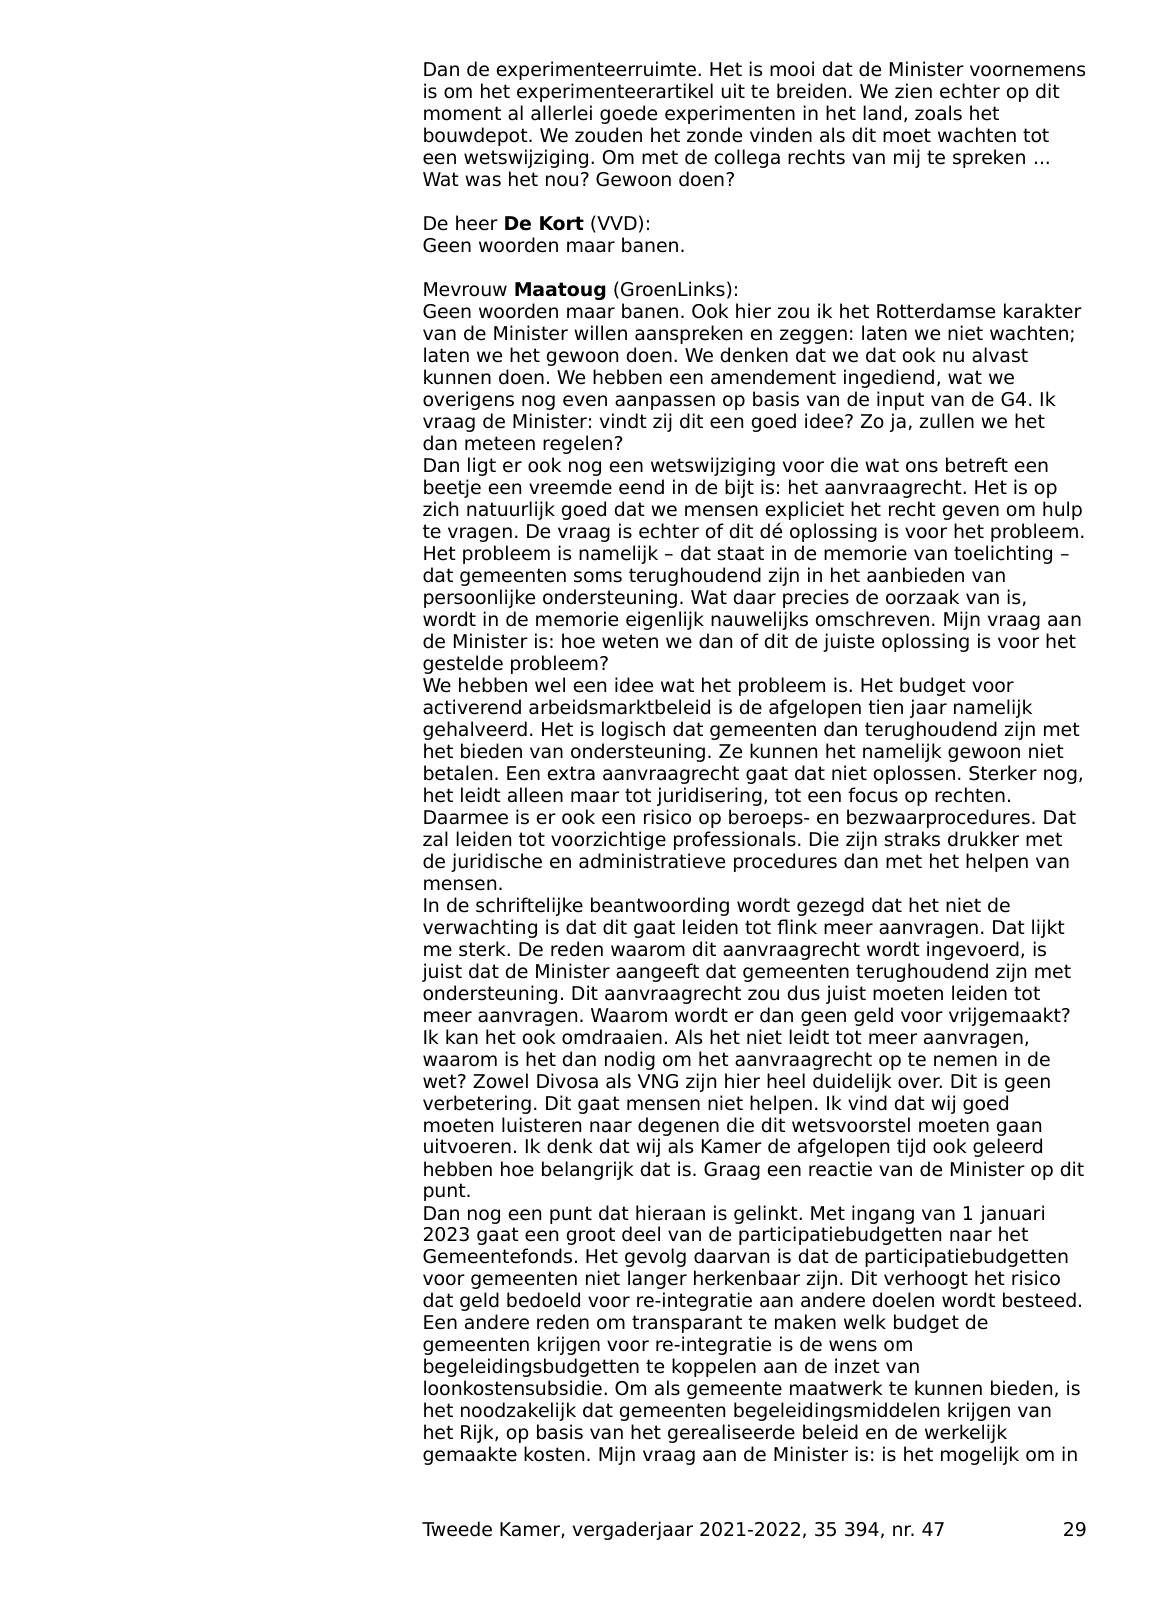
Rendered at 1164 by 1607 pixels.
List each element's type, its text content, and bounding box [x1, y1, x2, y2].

text In de schriftelijke beantwoording wordt gezegd dat het niet de verwachting is dat dit gaat leiden tot flink meer aanvragen. Dat lijkt me sterk. De reden waarom dit aanvraagrecht wordt ingevoerd, is juist dat de Minister aangeeft dat gemeenten terughoudend zijn met ondersteuning. Dit aanvraagrecht zou dus juist moeten leiden tot meer aanvragen. Waarom wordt er dan geen geld voor vrijgemaakt? Ik kan het ook omdraaien. Als het niet leidt tot meer aanvragen, waarom is het dan nodig om het aanvraagrecht op te nemen in de wet? Zowel Divosa als VNG zijn hier heel duidelijk over. Dit is geen verbetering. Dit gaat mensen niet helpen. Ik vind dat wij goed moeten luisteren naar degenen die dit wetsvoorstel moeten gaan uitvoeren. Ik denk dat wij als Kamer de afgelopen tijd ook geleerd hebben hoe belangrijk dat is. Graag een reactie van de Minister op dit punt. [422, 895, 1087, 1202]
text Dan ligt er ook nog een wetswijziging voor die wat ons betreft een beetje een vreemde eend in de bijt is: het aanvraagrecht. Het is op zich natuurlijk goed dat we mensen expliciet het recht geven om hulp te vragen. De vraag is echter of dit dé oplossing is voor het probleem. Het probleem is namelijk – dat staat in de memorie van toelichting – dat gemeenten soms terughoudend zijn in het aanbieden van persoonlijke ondersteuning. Wat daar precies de oorzaak van is, wordt in de memorie eigenlijk nauwelijks omschreven. Mijn vraag aan de Minister is: hoe weten we dan of dit de juiste oplossing is voor het gestelde probleem? [422, 455, 1087, 675]
text De heer De Kort (VVD): [422, 213, 1087, 235]
text Geen woorden maar banen. [422, 235, 1087, 257]
text Geen woorden maar banen. Ook hier zou ik het Rotterdamse karakter van de Minister willen aanspreken en zeggen: laten we niet wachten; laten we het gewoon doen. We denken dat we dat ook nu alvast kunnen doen. We hebben een amendement ingediend, wat we overigens nog even aanpassen op basis van de input van de G4. Ik vraag de Minister: vindt zij dit een goed idee? Zo ja, zullen we het dan meteen regelen? [422, 301, 1087, 455]
text Mevrouw Maatoug (GroenLinks): [422, 279, 1087, 301]
text Dan de experimenteerruimte. Het is mooi dat de Minister voornemens is om het experimenteerartikel uit te breiden. We zien echter op dit moment al allerlei goede experimenten in het land, zoals het bouwdepot. We zouden het zonde vinden als dit moet wachten tot een wetswijziging. Om met de collega rechts van mij te spreken ... Wat was het nou? Gewoon doen? [422, 59, 1087, 191]
text Dan nog een punt dat hieraan is gelinkt. Met ingang van 1 januari 2023 gaat een groot deel van de participatiebudgetten naar het Gemeentefonds. Het gevolg daarvan is dat de participatiebudgetten voor gemeenten niet langer herkenbaar zijn. Dit verhoogt het risico dat geld bedoeld voor re-integratie aan andere doelen wordt besteed. Een andere reden om transparant te maken welk budget de gemeenten krijgen voor re-integratie is de wens om begeleidingsbudgetten te koppelen aan de inzet van loonkostensubsidie. Om als gemeente maatwerk te kunnen bieden, is het noodzakelijk dat gemeenten begeleidingsmiddelen krijgen van het Rijk, op basis van het gerealiseerde beleid en de werkelijk gemaakte kosten. Mijn vraag aan de Minister is: is het mogelijk om in [422, 1202, 1087, 1466]
text We hebben wel een idee wat het probleem is. Het budget voor activerend arbeidsmarktbeleid is de afgelopen tien jaar namelijk gehalveerd. Het is logisch dat gemeenten dan terughoudend zijn met het bieden van ondersteuning. Ze kunnen het namelijk gewoon niet betalen. Een extra aanvraagrecht gaat dat niet oplossen. Sterker nog, het leidt alleen maar tot juridisering, tot een focus op rechten. Daarmee is er ook een risico op beroeps- en bezwaarprocedures. Dat zal leiden tot voorzichtige professionals. Die zijn straks drukker met de juridische en administratieve procedures dan met het helpen van mensen. [422, 675, 1087, 895]
